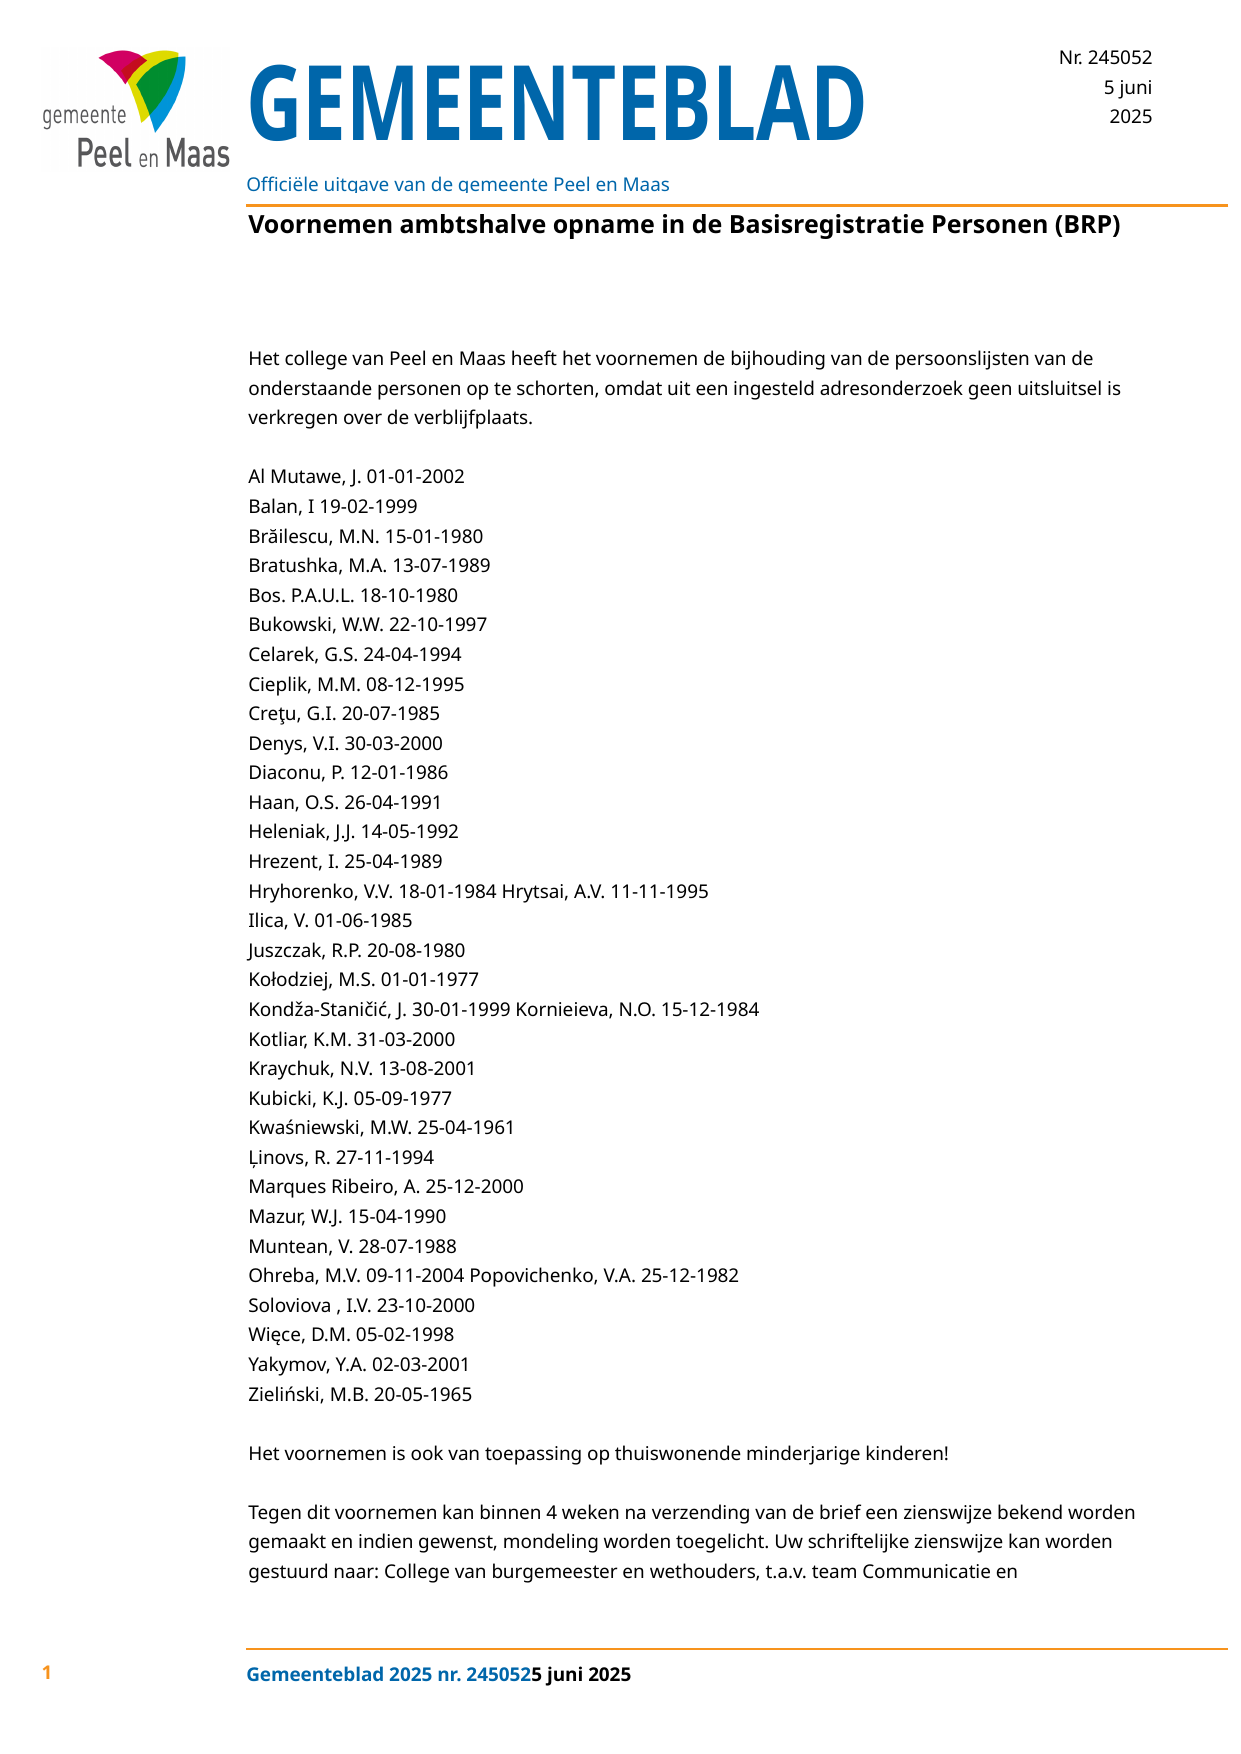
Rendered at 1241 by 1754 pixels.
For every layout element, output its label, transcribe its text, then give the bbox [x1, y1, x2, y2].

text Juszczak, R.P. 20-08-1980 [248, 937, 1152, 963]
text Ohreba, M.V. 09-11-2004 Popovichenko, V.A. 25-12-1982 [248, 1262, 1152, 1288]
text Zieliński, M.B. 20-05-1965 [248, 1381, 1152, 1406]
text Haan, O.S. 26-04-1991 [248, 789, 1152, 815]
text Kotliar, K.M. 31-03-2000 [248, 1026, 1152, 1051]
text Muntean, V. 28-07-1988 [248, 1233, 1152, 1258]
text Tegen dit voornemen kan binnen 4 weken na verzending van de brief een zienswijze bekend worden gemaakt en indien gewenst, mondeling worden toegelicht. Uw schriftelijke zienswijze kan worden gestuurd naar: College van burgemeester en wethouders, t.a.v. team Communicatie en [248, 1499, 1152, 1584]
text Kołodziej, M.S. 01-01-1977 [248, 967, 1152, 992]
text Denys, V.I. 30-03-2000 [248, 730, 1152, 756]
text Mazur, W.J. 15-04-1990 [248, 1203, 1152, 1229]
text Kondža-Staničić, J. 30-01-1999 Kornieieva, N.O. 15-12-1984 [248, 996, 1152, 1022]
text Het voornemen is ook van toepassing op thuiswonende minderjarige kinderen! [248, 1440, 1152, 1466]
text Ilica, V. 01-06-1985 [248, 907, 1152, 933]
text Bos. P.A.U.L. 18-10-1980 [248, 582, 1152, 608]
text Het college van Peel en Maas heeft het voornemen de bijhouding van de persoonslijsten van de onderstaande personen op te schorten, omdat uit een ingesteld adresonderzoek geen uitsluitsel is verkregen over de verblijfplaats. [248, 345, 1152, 430]
picture [41, 47, 231, 172]
text Celarek, G.S. 24-04-1994 [248, 641, 1152, 667]
text Więce, D.M. 05-02-1998 [248, 1322, 1152, 1347]
text Hrezent, I. 25-04-1989 [248, 848, 1152, 874]
text Kraychuk, N.V. 13-08-2001 [248, 1055, 1152, 1081]
text Balan, I 19-02-1999 [248, 493, 1152, 519]
text Marques Ribeiro, A. 25-12-2000 [248, 1174, 1152, 1199]
text Al Mutawe, J. 01-01-2002 [248, 464, 1152, 489]
text Hryhorenko, V.V. 18-01-1984 Hrytsai, A.V. 11-11-1995 [248, 878, 1152, 903]
text Voornemen ambtshalve opname in de Basisregistratie Personen (BRP) [248, 207, 1152, 241]
text Diaconu, P. 12-01-1986 [248, 759, 1152, 785]
text Cieplik, M.M. 08-12-1995 [248, 671, 1152, 696]
text Bratushka, M.A. 13-07-1989 [248, 552, 1152, 578]
text Brăilescu, M.N. 15-01-1980 [248, 523, 1152, 548]
text Creţu, G.I. 20-07-1985 [248, 700, 1152, 726]
text Heleniak, J.J. 14-05-1992 [248, 819, 1152, 844]
text Soloviova , I.V. 23-10-2000 [248, 1292, 1152, 1318]
text Ļinovs, R. 27-11-1994 [248, 1144, 1152, 1170]
text Kubicki, K.J. 05-09-1977 [248, 1085, 1152, 1111]
text Kwaśniewski, M.W. 25-04-1961 [248, 1114, 1152, 1140]
text Yakymov, Y.A. 02-03-2001 [248, 1351, 1152, 1377]
text Bukowski, W.W. 22-10-1997 [248, 612, 1152, 637]
